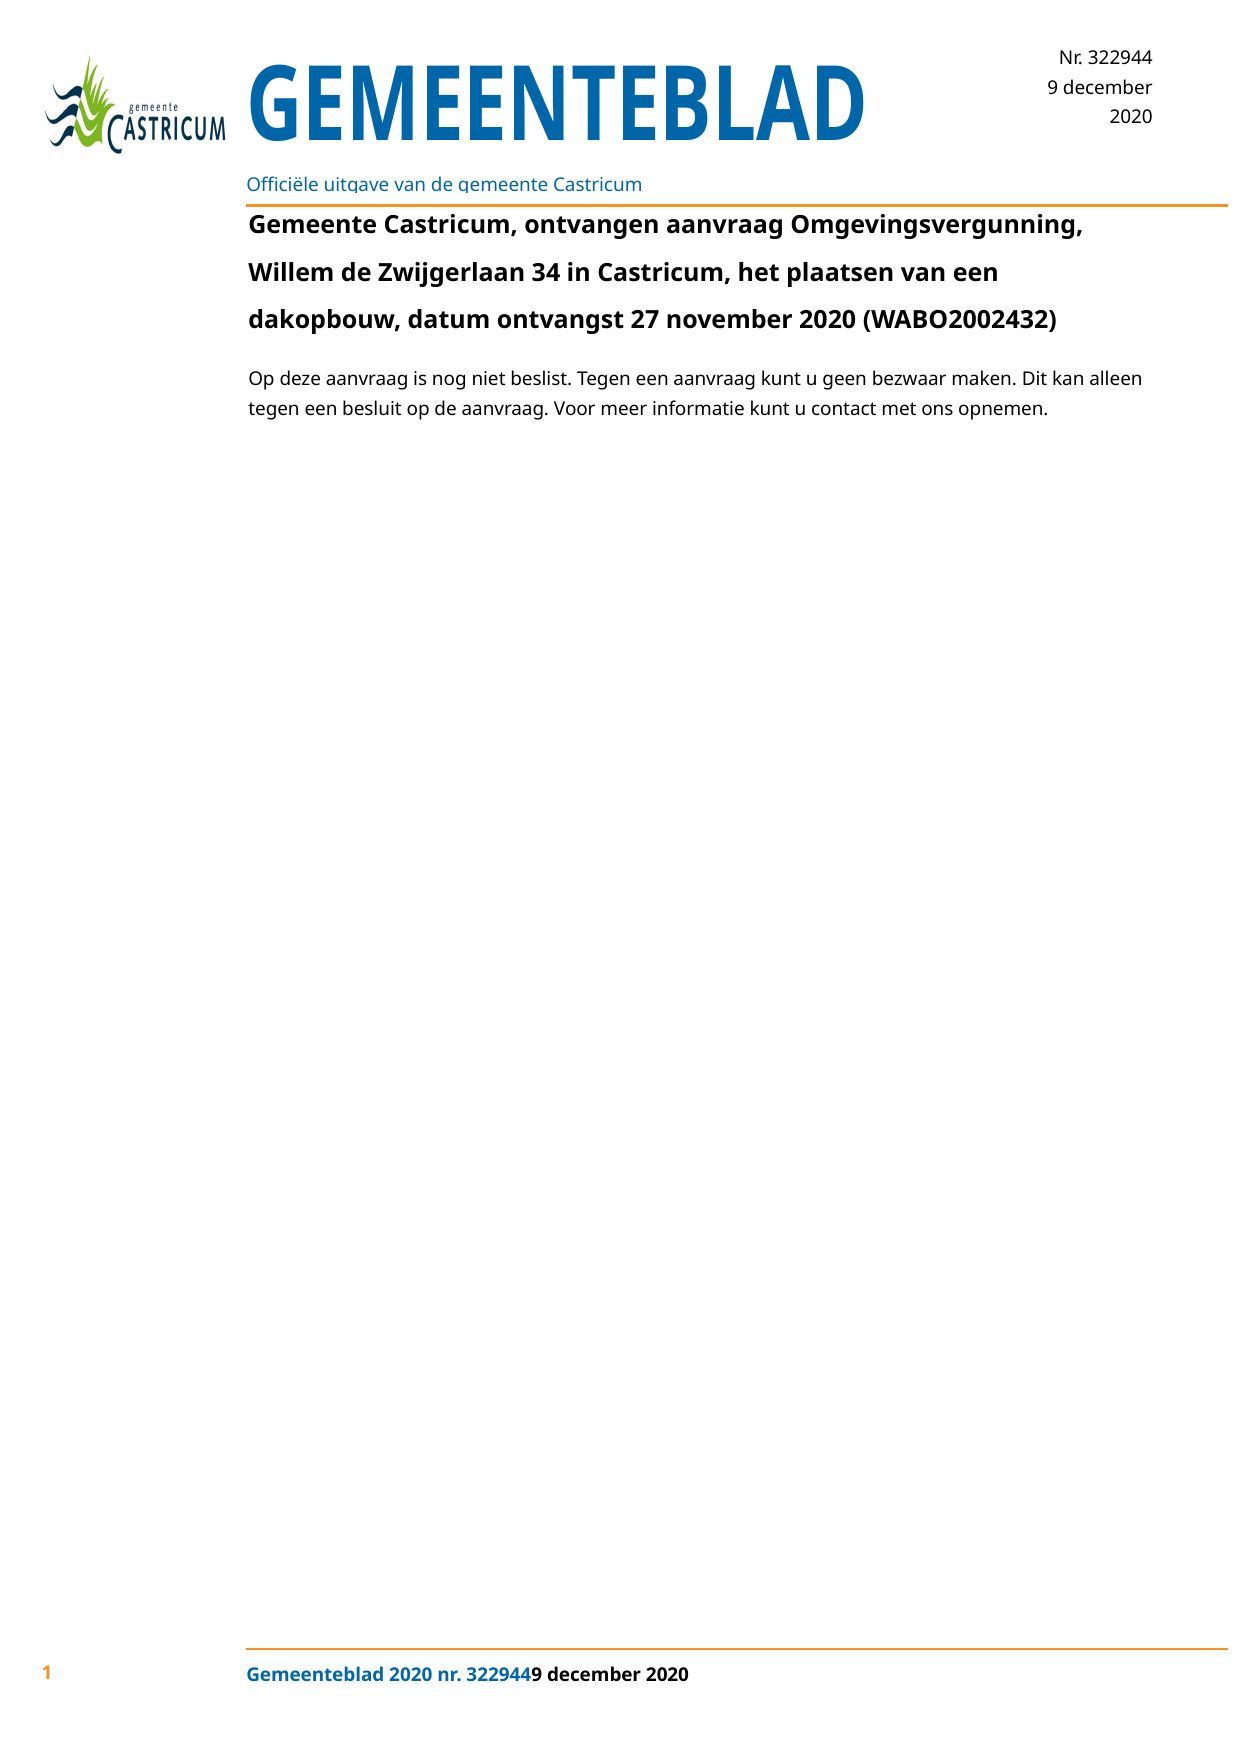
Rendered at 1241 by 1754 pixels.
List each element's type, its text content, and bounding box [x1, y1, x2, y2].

text Op deze aanvraag is nog niet beslist. Tegen een aanvraag kunt u geen bezwaar maken. Dit kan alleen tegen een besluit op de aanvraag. Voor meer informatie kunt u contact met ons opnemen. [248, 366, 1152, 421]
picture [41, 47, 231, 172]
text Gemeente Castricum, ontvangen aanvraag Omgevingsvergunning, Willem de Zwijgerlaan 34 in Castricum, het plaatsen van een dakopbouw, datum ontvangst 27 november 2020 (WABO2002432) [248, 207, 1152, 336]
